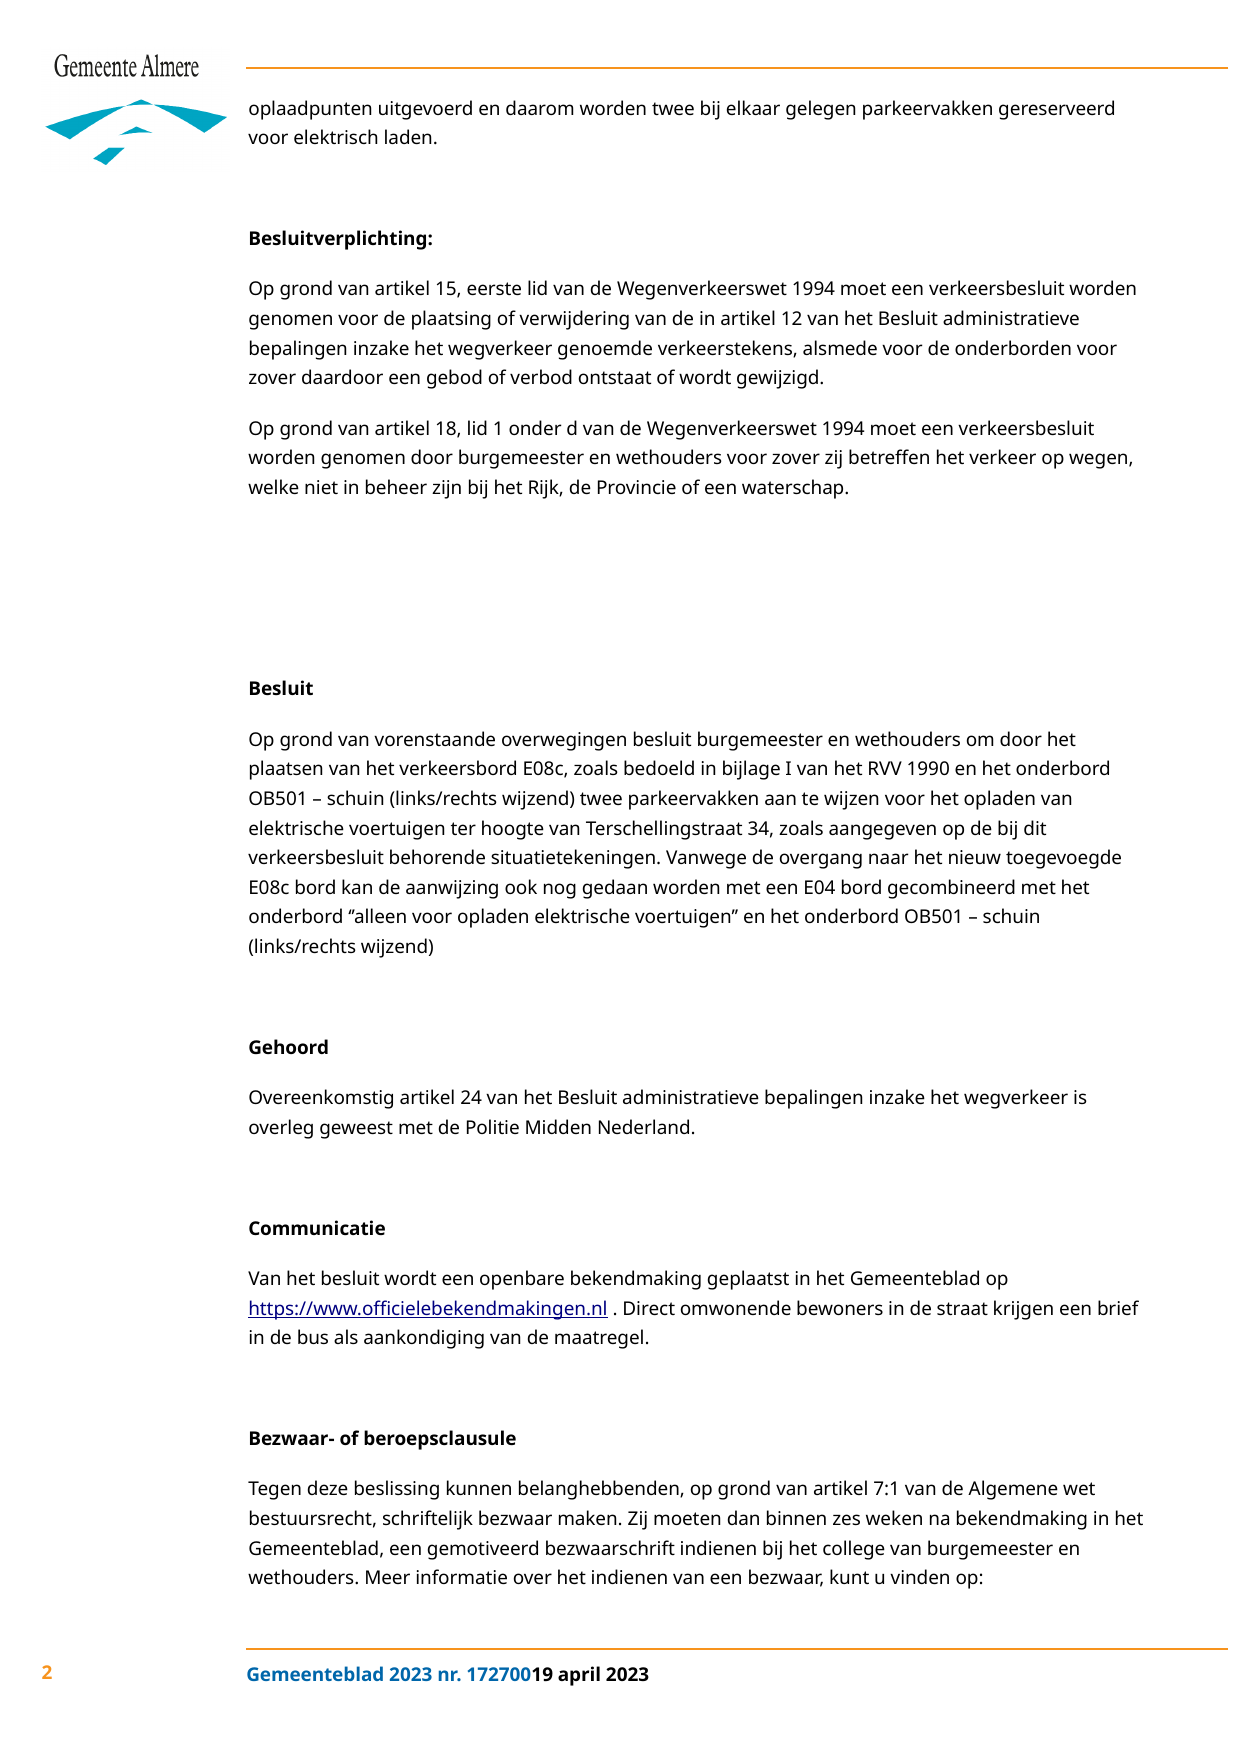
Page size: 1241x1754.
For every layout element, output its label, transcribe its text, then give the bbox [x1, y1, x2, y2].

text Communicatie [248, 1215, 1152, 1241]
text Besluitverplichting: [248, 225, 1152, 251]
text oplaadpunten uitgevoerd en daarom worden twee bij elkaar gelegen parkeervakken gereserveerd voor elektrisch laden. [248, 95, 1152, 150]
text Op grond van vorenstaande overwegingen besluit burgemeester en wethouders om door het plaatsen van het verkeersbord E08c, zoals bedoeld in bijlage I van het RVV 1990 en het onderbord OB501 – schuin (links/rechts wijzend) twee parkeervakken aan te wijzen voor het opladen van elektrische voertuigen ter hoogte van Terschellingstraat 34, zoals aangegeven op de bij dit verkeersbesluit behorende situatietekeningen. Vanwege de overgang naar het nieuw toegevoegde E08c bord kan de aanwijzing ook nog gedaan worden met een E04 bord gecombineerd met het onderbord ‘’alleen voor opladen elektrische voertuigen’’ en het onderbord OB501 – schuin (links/rechts wijzend) [248, 726, 1152, 959]
text Gehoord [248, 1034, 1152, 1060]
text Overeenkomstig artikel 24 van het Besluit administratieve bepalingen inzake het wegverkeer is overleg geweest met de Politie Midden Nederland. [248, 1084, 1152, 1140]
picture [41, 47, 231, 172]
text Op grond van artikel 18, lid 1 onder d van de Wegenverkeerswet 1994 moet een verkeersbesluit worden genomen door burgemeester en wethouders voor zover zij betreffen het verkeer op wegen, welke niet in beheer zijn bij het Rijk, de Provincie of een waterschap. [248, 415, 1152, 500]
text Op grond van artikel 15, eerste lid van de Wegenverkeerswet 1994 moet een verkeersbesluit worden genomen voor de plaatsing of verwijdering van de in artikel 12 van het Besluit administratieve bepalingen inzake het wegverkeer genoemde verkeerstekens, alsmede voor de onderborden voor zover daardoor een gebod of verbod ontstaat of wordt gewijzigd. [248, 276, 1152, 390]
text Tegen deze beslissing kunnen belanghebbenden, op grond van artikel 7:1 van de Algemene wet bestuursrecht, schriftelijk bezwaar maken. Zij moeten dan binnen zes weken na bekendmaking in het Gemeenteblad, een gemotiveerd bezwaarschrift indienen bij het college van burgemeester en wethouders. Meer informatie over het indienen van een bezwaar, kunt u vinden op: [248, 1476, 1152, 1590]
text Besluit [248, 676, 1152, 701]
text Bezwaar- of beroepsclausule [248, 1425, 1152, 1451]
text Van het besluit wordt een openbare bekendmaking geplaatst in het Gemeenteblad op https://www.officielebekendmakingen.nl . Direct omwonende bewoners in de straat krijgen een brief in de bus als aankondiging van de maatregel. [248, 1265, 1152, 1350]
